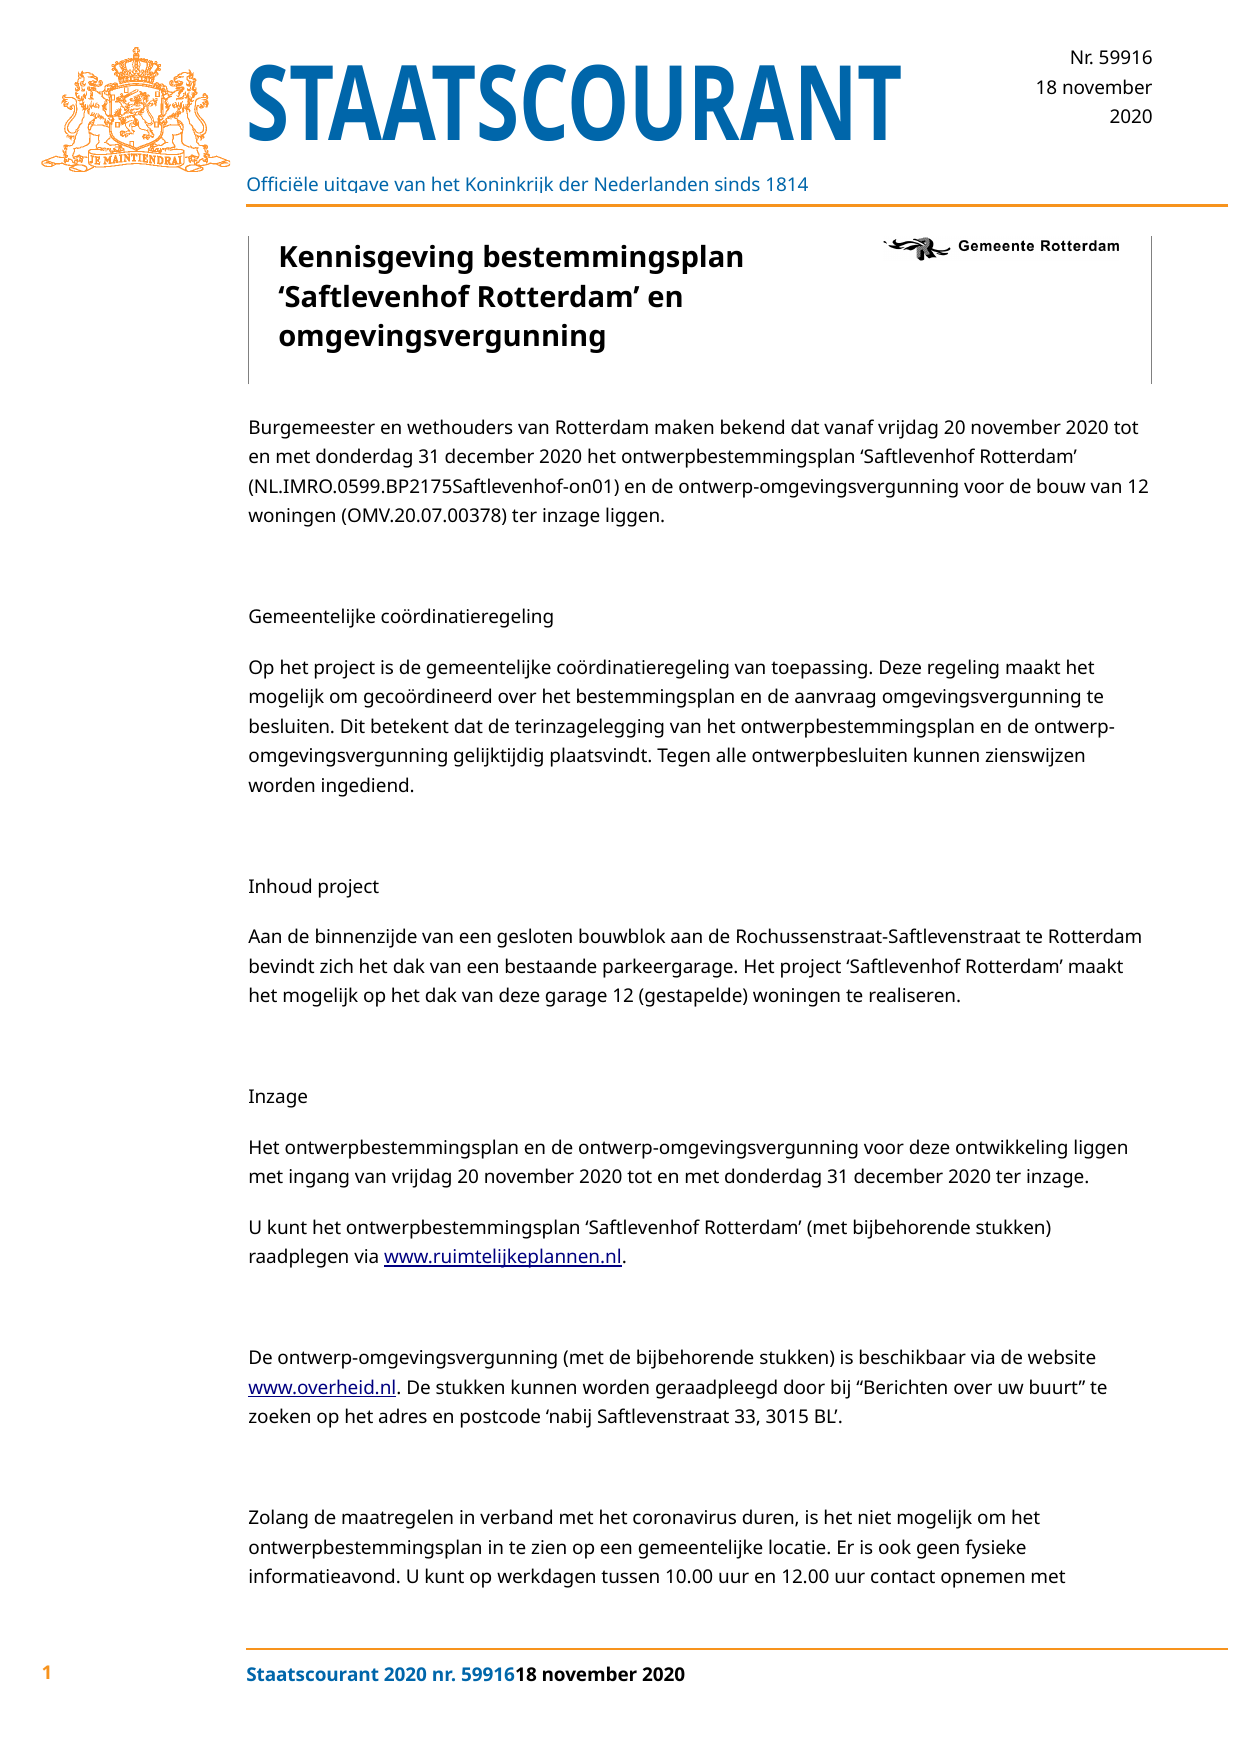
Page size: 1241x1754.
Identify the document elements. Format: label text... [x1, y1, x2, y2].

text De ontwerp-omgevingsvergunning (met de bijbehorende stukken) is beschikbaar via de website www.overheid.nl. De stukken kunnen worden geraadpleegd door bij “Berichten over uw buurt” te zoeken op het adres en postcode ‘nabij Saftlevenstraat 33, 3015 BL’. [248, 1344, 1152, 1429]
text U kunt het ontwerpbestemmingsplan ‘Saftlevenhof Rotterdam’ (met bijbehorende stukken) raadplegen via www.ruimtelijkeplannen.nl. [248, 1214, 1152, 1269]
table_header Kennisgeving bestemmingsplan ‘Saftlevenhof Rotterdam’ en omgevingsvergunning [249, 236, 850, 384]
picture [882, 236, 1119, 261]
text Op het project is de gemeentelijke coördinatieregeling van toepassing. Deze regeling maakt het mogelijk om gecoördineerd over het bestemmingsplan en de aanvraag omgevingsvergunning te besluiten. Dit betekent dat de terinzagelegging van het ontwerpbestemmingsplan en de ontwerp-omgevingsvergunning gelijktijdig plaatsvindt. Tegen alle ontwerpbesluiten kunnen zienswijzen worden ingediend. [248, 654, 1152, 798]
table_header [850, 236, 1151, 384]
text Inhoud project [248, 873, 1152, 899]
text Burgemeester en wethouders van Rotterdam maken bekend dat vanaf vrijdag 20 november 2020 tot en met donderdag 31 december 2020 het ontwerpbestemmingsplan ‘Saftlevenhof Rotterdam’ (NL.IMRO.0599.BP2175Saftlevenhof-on01) en de ontwerp-omgevingsvergunning voor de bouw van 12 woningen (OMV.20.07.00378) ter inzage liggen. [248, 414, 1152, 528]
text Gemeentelijke coördinatieregeling [248, 603, 1152, 629]
text Inzage [248, 1083, 1152, 1109]
text Aan de binnenzijde van een gesloten bouwblok aan de Rochussenstraat-Saftlevenstraat te Rotterdam bevindt zich het dak van een bestaande parkeergarage. Het project ‘Saftlevenhof Rotterdam’ maakt het mogelijk op het dak van deze garage 12 (gestapelde) woningen te realiseren. [248, 923, 1152, 1008]
text Zolang de maatregelen in verband met het coronavirus duren, is het niet mogelijk om het ontwerpbestemmingsplan in te zien op een gemeentelijke locatie. Er is ook geen fysieke informatieavond. U kunt op werkdagen tussen 10.00 uur en 12.00 uur contact opnemen met [248, 1504, 1152, 1589]
picture [41, 47, 231, 172]
text Het ontwerpbestemmingsplan en de ontwerp-omgevingsvergunning voor deze ontwikkeling liggen met ingang van vrijdag 20 november 2020 tot en met donderdag 31 december 2020 ter inzage. [248, 1134, 1152, 1189]
